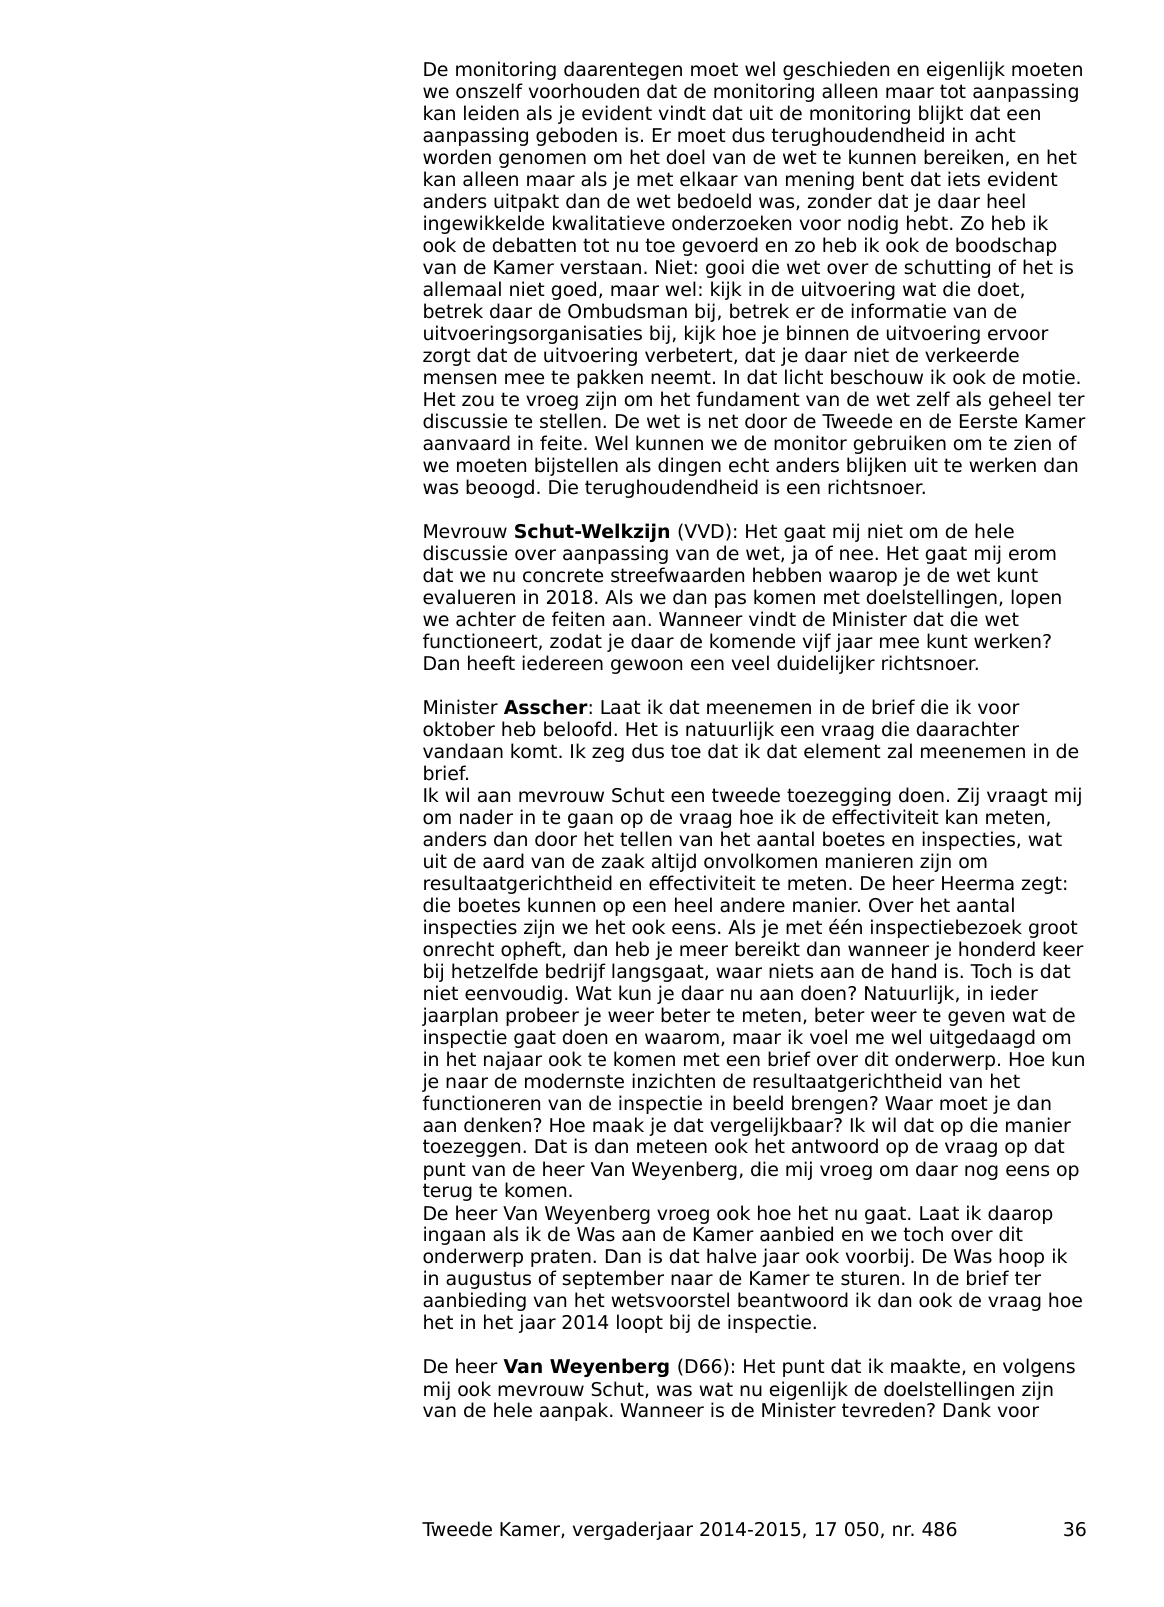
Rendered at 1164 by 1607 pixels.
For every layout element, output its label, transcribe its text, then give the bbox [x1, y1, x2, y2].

text Ik wil aan mevrouw Schut een tweede toezegging doen. Zij vraagt mij om nader in te gaan op de vraag hoe ik de effectiviteit kan meten, anders dan door het tellen van het aantal boetes en inspecties, wat uit de aard van de zaak altijd onvolkomen manieren zijn om resultaatgerichtheid en effectiviteit te meten. De heer Heerma zegt: die boetes kunnen op een heel andere manier. Over het aantal inspecties zijn we het ook eens. Als je met één inspectiebezoek groot onrecht opheft, dan heb je meer bereikt dan wanneer je honderd keer bij hetzelfde bedrijf langsgaat, waar niets aan de hand is. Toch is dat niet eenvoudig. Wat kun je daar nu aan doen? Natuurlijk, in ieder jaarplan probeer je weer beter te meten, beter weer te geven wat de inspectie gaat doen en waarom, maar ik voel me wel uitgedaagd om in het najaar ook te komen met een brief over dit onderwerp. Hoe kun je naar de modernste inzichten de resultaatgerichtheid van het functioneren van de inspectie in beeld brengen? Waar moet je dan aan denken? Hoe maak je dat vergelijkbaar? Ik wil dat op die manier toezeggen. Dat is dan meteen ook het antwoord op de vraag op dat punt van de heer Van Weyenberg, die mij vroeg om daar nog eens op terug te komen. [422, 785, 1087, 1202]
text De monitoring daarentegen moet wel geschieden en eigenlijk moeten we onszelf voorhouden dat de monitoring alleen maar tot aanpassing kan leiden als je evident vindt dat uit de monitoring blijkt dat een aanpassing geboden is. Er moet dus terughoudendheid in acht worden genomen om het doel van de wet te kunnen bereiken, en het kan alleen maar als je met elkaar van mening bent dat iets evident anders uitpakt dan de wet bedoeld was, zonder dat je daar heel ingewikkelde kwalitatieve onderzoeken voor nodig hebt. Zo heb ik ook de debatten tot nu toe gevoerd en zo heb ik ook de boodschap van de Kamer verstaan. Niet: gooi die wet over de schutting of het is allemaal niet goed, maar wel: kijk in de uitvoering wat die doet, betrek daar de Ombudsman bij, betrek er de informatie van de uitvoeringsorganisaties bij, kijk hoe je binnen de uitvoering ervoor zorgt dat de uitvoering verbetert, dat je daar niet de verkeerde mensen mee te pakken neemt. In dat licht beschouw ik ook de motie. Het zou te vroeg zijn om het fundament van de wet zelf als geheel ter discussie te stellen. De wet is net door de Tweede en de Eerste Kamer aanvaard in feite. Wel kunnen we de monitor gebruiken om te zien of we moeten bijstellen als dingen echt anders blijken uit te werken dan was beoogd. Die terughoudendheid is een richtsnoer. [422, 59, 1087, 499]
text Mevrouw Schut-Welkzijn (VVD): Het gaat mij niet om de hele discussie over aanpassing van de wet, ja of nee. Het gaat mij erom dat we nu concrete streefwaarden hebben waarop je de wet kunt evalueren in 2018. Als we dan pas komen met doelstellingen, lopen we achter de feiten aan. Wanneer vindt de Minister dat die wet functioneert, zodat je daar de komende vijf jaar mee kunt werken? Dan heeft iedereen gewoon een veel duidelijker richtsnoer. [422, 521, 1087, 675]
text De heer Van Weyenberg vroeg ook hoe het nu gaat. Laat ik daarop ingaan als ik de Was aan de Kamer aanbied en we toch over dit onderwerp praten. Dan is dat halve jaar ook voorbij. De Was hoop ik in augustus of september naar de Kamer te sturen. In de brief ter aanbieding van het wetsvoorstel beantwoord ik dan ook de vraag hoe het in het jaar 2014 loopt bij de inspectie. [422, 1202, 1087, 1334]
text De heer Van Weyenberg (D66): Het punt dat ik maakte, en volgens mij ook mevrouw Schut, was wat nu eigenlijk de doelstellingen zijn van de hele aanpak. Wanneer is de Minister tevreden? Dank voor [422, 1356, 1087, 1422]
text Minister Asscher: Laat ik dat meenemen in de brief die ik voor oktober heb beloofd. Het is natuurlijk een vraag die daarachter vandaan komt. Ik zeg dus toe dat ik dat element zal meenemen in de brief. [422, 697, 1087, 785]
